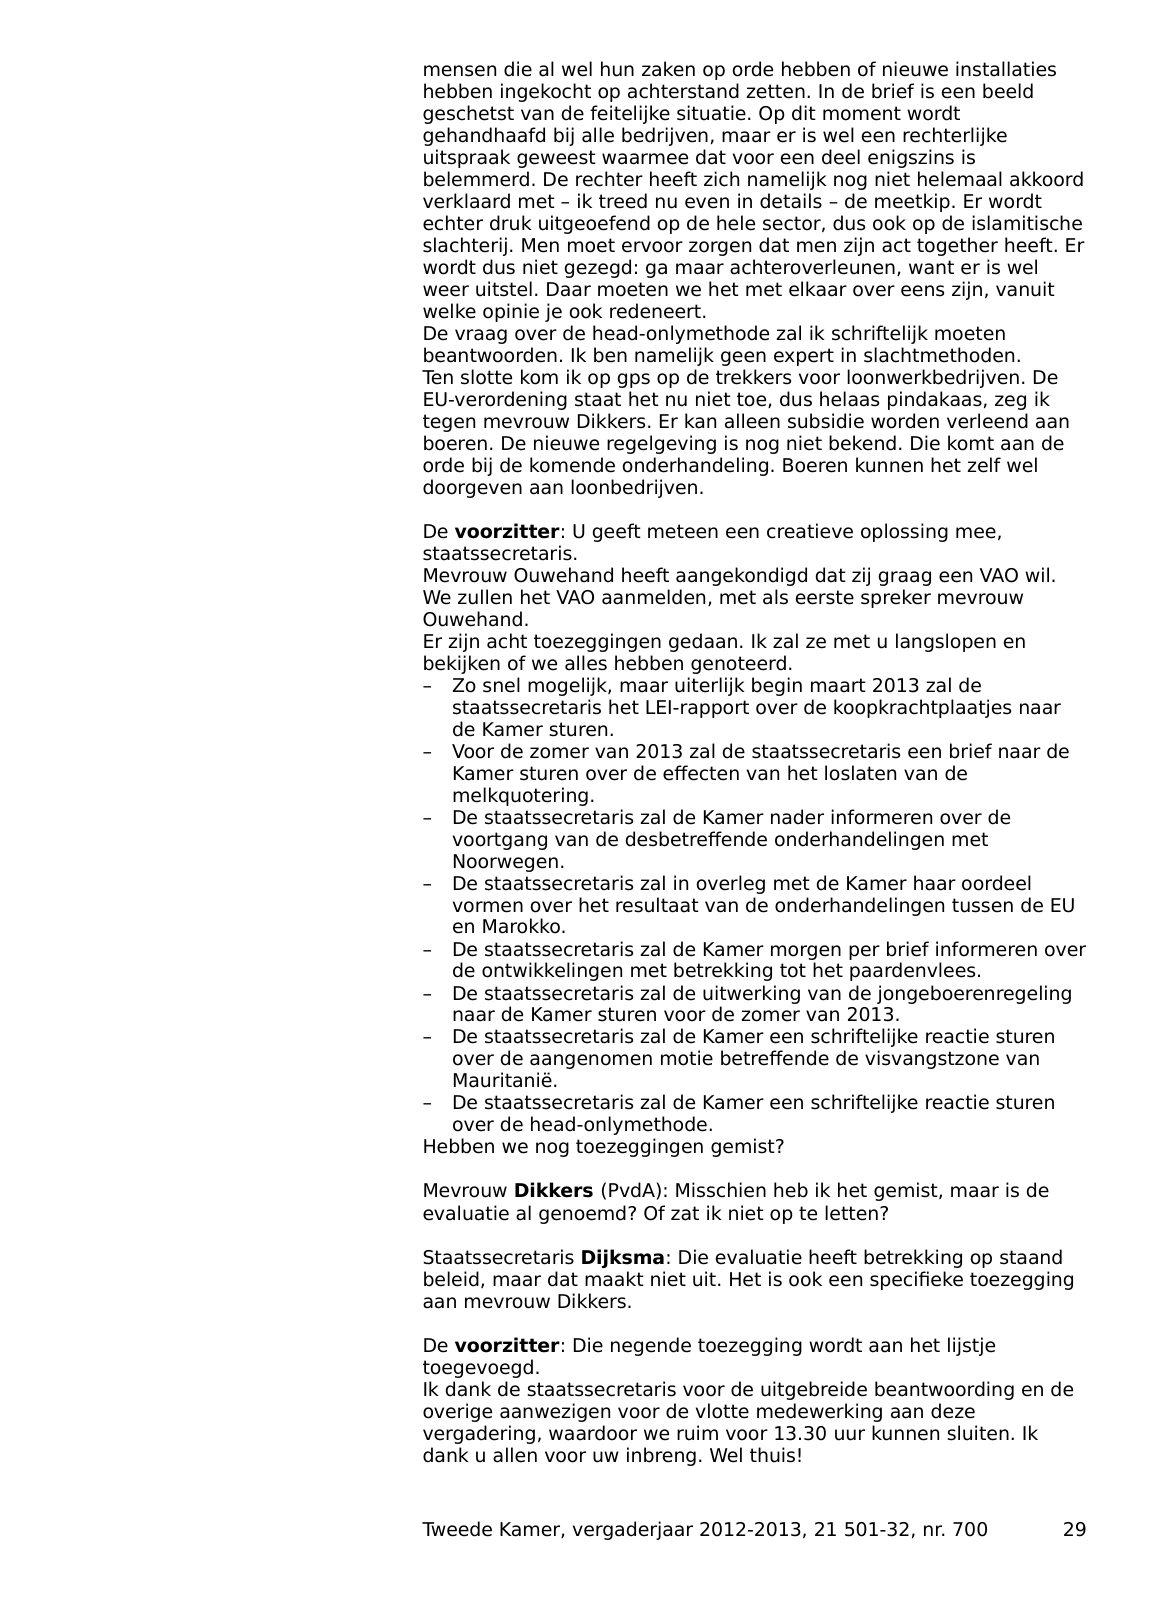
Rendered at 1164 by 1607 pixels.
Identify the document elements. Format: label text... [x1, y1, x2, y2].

text Ik dank de staatssecretaris voor de uitgebreide beantwoording en de overige aanwezigen voor de vlotte medewerking aan deze vergadering, waardoor we ruim voor 13.30 uur kunnen sluiten. Ik dank u allen voor uw inbreng. Wel thuis! [422, 1379, 1087, 1467]
text Hebben we nog toezeggingen gemist? [422, 1136, 1087, 1158]
text – Voor de zomer van 2013 zal de staatssecretaris een brief naar de Kamer sturen over de effecten van het loslaten van de melkquotering. [422, 741, 1087, 807]
text De vraag over de head-onlymethode zal ik schriftelijk moeten beantwoorden. Ik ben namelijk geen expert in slachtmethoden. [422, 323, 1087, 367]
text Staatssecretaris Dijksma: Die evaluatie heeft betrekking op staand beleid, maar dat maakt niet uit. Het is ook een specifieke toezegging aan mevrouw Dikkers. [422, 1247, 1087, 1312]
text – De staatssecretaris zal in overleg met de Kamer haar oordeel vormen over het resultaat van de onderhandelingen tussen de EU en Marokko. [422, 872, 1087, 938]
text – De staatssecretaris zal de Kamer een schriftelijke reactie sturen over de head-onlymethode. [422, 1092, 1087, 1136]
text Ten slotte kom ik op gps op de trekkers voor loonwerkbedrijven. De EU-verordening staat het nu niet toe, dus helaas pindakaas, zeg ik tegen mevrouw Dikkers. Er kan alleen subsidie worden verleend aan boeren. De nieuwe regelgeving is nog niet bekend. Die komt aan de orde bij de komende onderhandeling. Boeren kunnen het zelf wel doorgeven aan loonbedrijven. [422, 367, 1087, 499]
text De voorzitter: U geeft meteen een creatieve oplossing mee, staatssecretaris. [422, 521, 1087, 565]
text – De staatssecretaris zal de uitwerking van de jongeboerenregeling naar de Kamer sturen voor de zomer van 2013. [422, 982, 1087, 1026]
text – De staatssecretaris zal de Kamer een schriftelijke reactie sturen over de aangenomen motie betreffende de visvangstzone van Mauritanië. [422, 1026, 1087, 1092]
text – De staatssecretaris zal de Kamer morgen per brief informeren over de ontwikkelingen met betrekking tot het paardenvlees. [422, 938, 1087, 982]
text Mevrouw Ouwehand heeft aangekondigd dat zij graag een VAO wil. We zullen het VAO aanmelden, met als eerste spreker mevrouw Ouwehand. [422, 565, 1087, 631]
text – De staatssecretaris zal de Kamer nader informeren over de voortgang van de desbetreffende onderhandelingen met Noorwegen. [422, 807, 1087, 872]
text Mevrouw Dikkers (PvdA): Misschien heb ik het gemist, maar is de evaluatie al genoemd? Of zat ik niet op te letten? [422, 1180, 1087, 1224]
text – Zo snel mogelijk, maar uiterlijk begin maart 2013 zal de staatssecretaris het LEI-rapport over de koopkrachtplaatjes naar de Kamer sturen. [422, 675, 1087, 741]
text De voorzitter: Die negende toezegging wordt aan het lijstje toegevoegd. [422, 1335, 1087, 1379]
text mensen die al wel hun zaken op orde hebben of nieuwe installaties hebben ingekocht op achterstand zetten. In de brief is een beeld geschetst van de feitelijke situatie. Op dit moment wordt gehandhaafd bij alle bedrijven, maar er is wel een rechterlijke uitspraak geweest waarmee dat voor een deel enigszins is belemmerd. De rechter heeft zich namelijk nog niet helemaal akkoord verklaard met – ik treed nu even in details – de meetkip. Er wordt echter druk uitgeoefend op de hele sector, dus ook op de islamitische slachterij. Men moet ervoor zorgen dat men zijn act together heeft. Er wordt dus niet gezegd: ga maar achteroverleunen, want er is wel weer uitstel. Daar moeten we het met elkaar over eens zijn, vanuit welke opinie je ook redeneert. [422, 59, 1087, 323]
text Er zijn acht toezeggingen gedaan. Ik zal ze met u langslopen en bekijken of we alles hebben genoteerd. [422, 631, 1087, 675]
